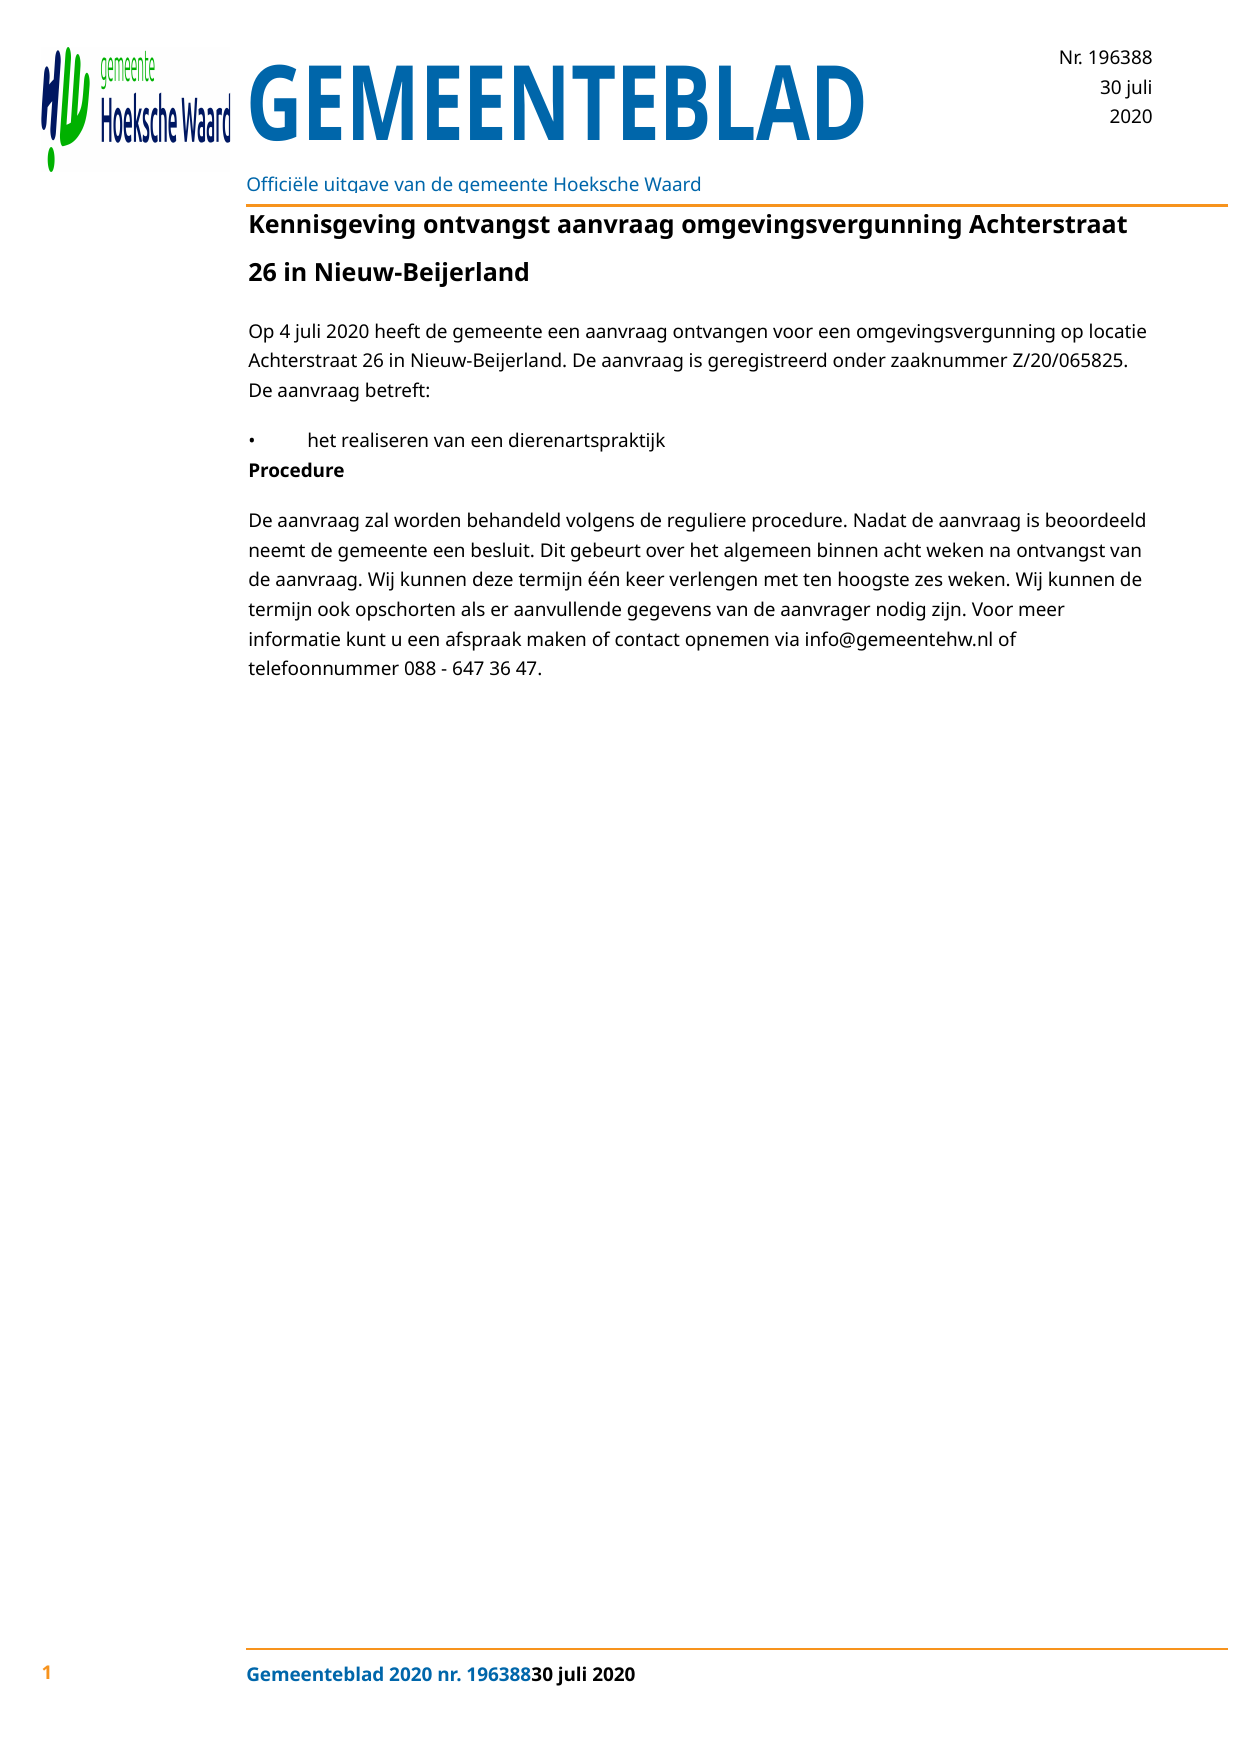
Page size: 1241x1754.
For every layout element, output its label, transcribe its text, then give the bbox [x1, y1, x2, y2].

text De aanvraag zal worden behandeld volgens de reguliere procedure. Nadat de aanvraag is beoordeeld neemt de gemeente een besluit. Dit gebeurt over het algemeen binnen acht weken na ontvangst van de aanvraag. Wij kunnen deze termijn één keer verlengen met ten hoogste zes weken. Wij kunnen de termijn ook opschorten als er aanvullende gegevens van de aanvrager nodig zijn. Voor meer informatie kunt u een afspraak maken of contact opnemen via info@gemeentehw.nl of telefoonnummer 088 - 647 36 47. [248, 507, 1152, 681]
picture [41, 47, 231, 172]
list het realiseren van een dierenartspraktijk [248, 427, 1152, 453]
text Op 4 juli 2020 heeft de gemeente een aanvraag ontvangen voor een omgevingsvergunning op locatie Achterstraat 26 in Nieuw-Beijerland. De aanvraag is geregistreerd onder zaaknummer Z/20/065825. De aanvraag betreft: [248, 318, 1152, 403]
text Procedure [248, 457, 1152, 483]
text Kennisgeving ontvangst aanvraag omgevingsvergunning Achterstraat 26 in Nieuw-Beijerland [248, 207, 1152, 288]
